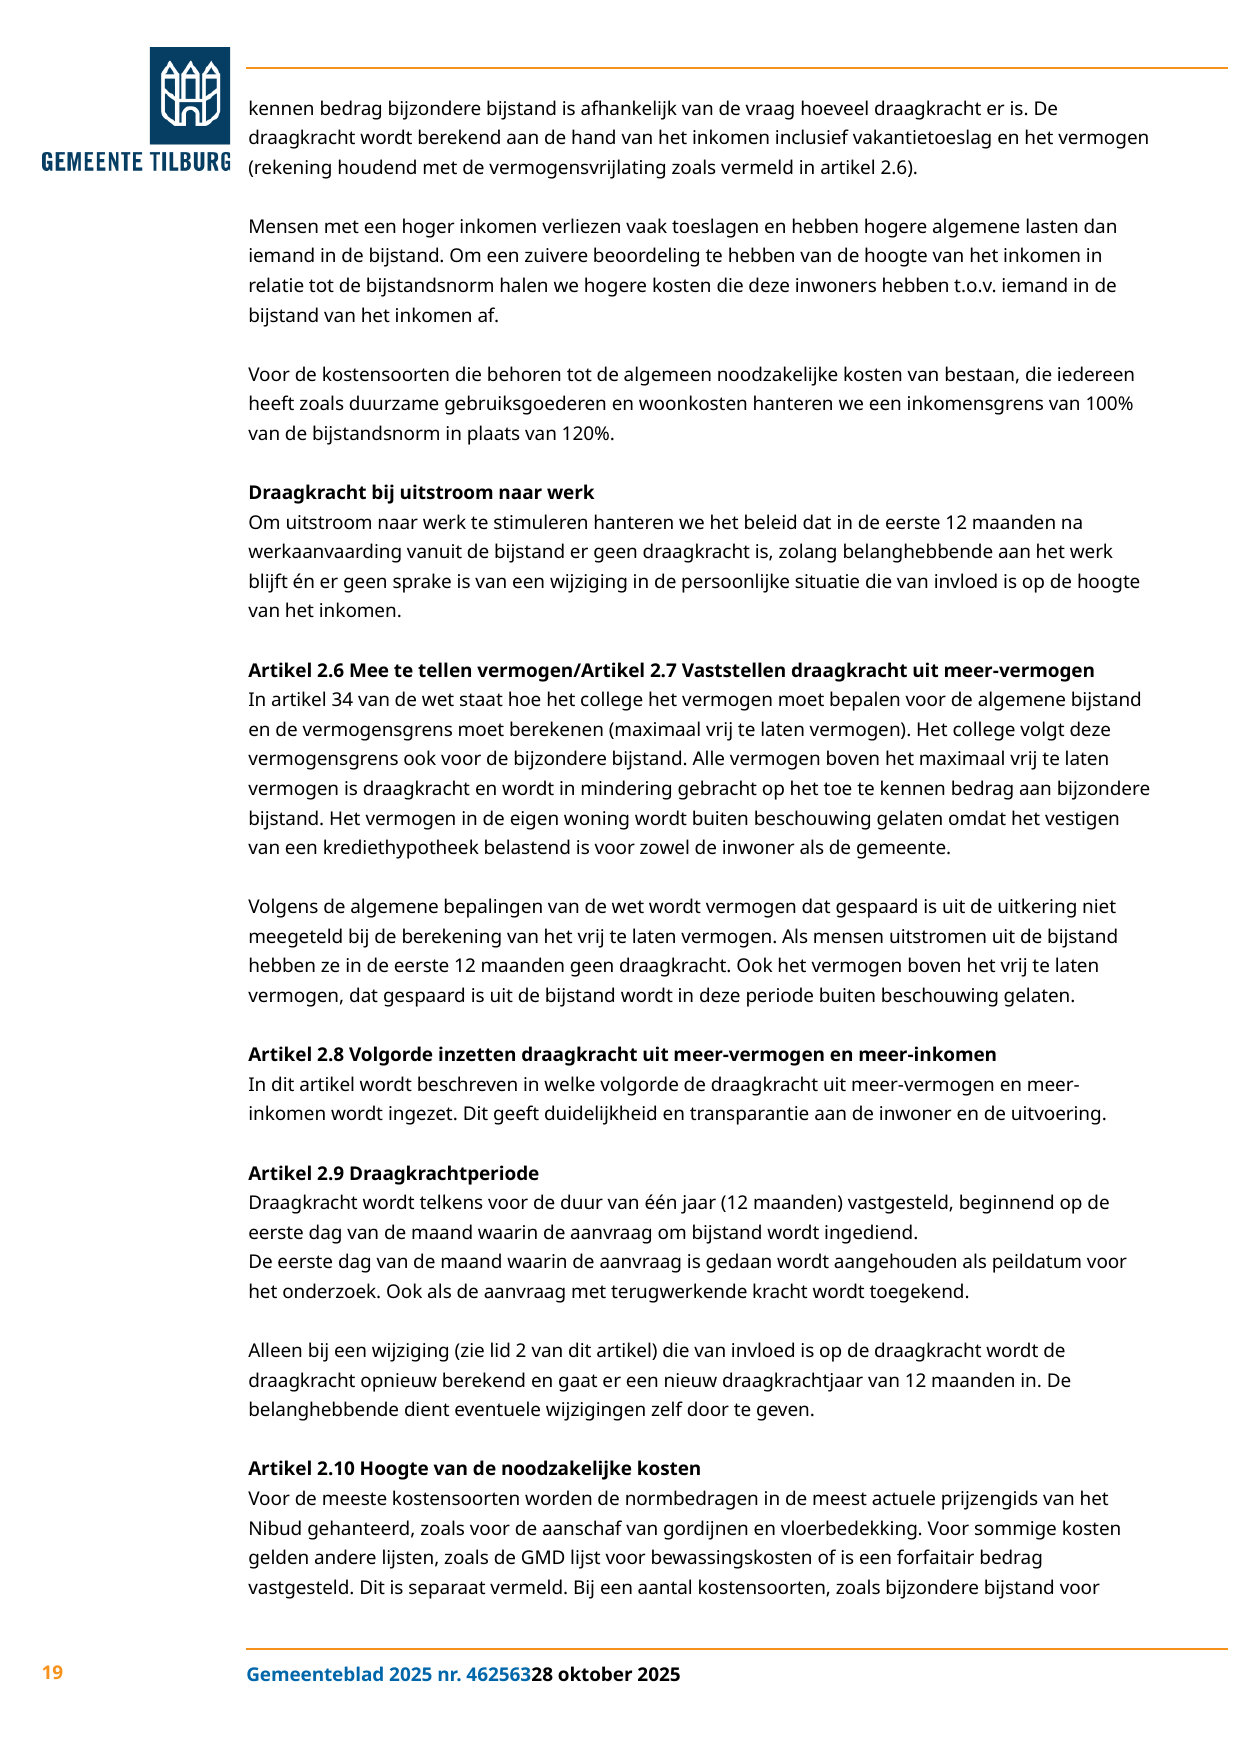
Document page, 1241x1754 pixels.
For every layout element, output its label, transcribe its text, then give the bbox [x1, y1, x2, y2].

text Voor de meeste kostensoorten worden de normbedragen in de meest actuele prijzengids van het Nibud gehanteerd, zoals voor de aanschaf van gordijnen en vloerbedekking. Voor sommige kosten gelden andere lijsten, zoals de GMD lijst voor bewassingskosten of is een forfaitair bedrag vastgesteld. Dit is separaat vermeld. Bij een aantal kostensoorten, zoals bijzondere bijstand voor [248, 1485, 1152, 1600]
text In dit artikel wordt beschreven in welke volgorde de draagkracht uit meer-vermogen en meer-inkomen wordt ingezet. Dit geeft duidelijkheid en transparantie aan de inwoner en de uitvoering. [248, 1071, 1152, 1126]
text Draagkracht wordt telkens voor de duur van één jaar (12 maanden) vastgesteld, beginnend op de eerste dag van de maand waarin de aanvraag om bijstand wordt ingediend. [248, 1189, 1152, 1245]
text Draagkracht bij uitstroom naar werk [248, 479, 1152, 505]
text In artikel 34 van de wet staat hoe het college het vermogen moet bepalen voor de algemene bijstand en de vermogensgrens moet berekenen (maximaal vrij te laten vermogen). Het college volgt deze vermogensgrens ook voor de bijzondere bijstand. Alle vermogen boven het maximaal vrij te laten vermogen is draagkracht en wordt in mindering gebracht op het toe te kennen bedrag aan bijzondere bijstand. Het vermogen in de eigen woning wordt buiten beschouwing gelaten omdat het vestigen van een krediethypotheek belastend is voor zowel de inwoner als de gemeente. [248, 686, 1152, 860]
text Volgens de algemene bepalingen van de wet wordt vermogen dat gespaard is uit de uitkering niet meegeteld bij de berekening van het vrij te laten vermogen. Als mensen uitstromen uit de bijstand hebben ze in de eerste 12 maanden geen draagkracht. Ook het vermogen boven het vrij te laten vermogen, dat gespaard is uit de bijstand wordt in deze periode buiten beschouwing gelaten. [248, 893, 1152, 1008]
text Artikel 2.9 Draagkrachtperiode [248, 1160, 1152, 1186]
text kennen bedrag bijzondere bijstand is afhankelijk van de vraag hoeveel draagkracht er is. De draagkracht wordt berekend aan de hand van het inkomen inclusief vakantietoeslag en het vermogen (rekening houdend met de vermogensvrijlating zoals vermeld in artikel 2.6). [248, 95, 1152, 180]
text Alleen bij een wijziging (zie lid 2 van dit artikel) die van invloed is op de draagkracht wordt de draagkracht opnieuw berekend en gaat er een nieuw draagkrachtjaar van 12 maanden in. De belanghebbende dient eventuele wijzigingen zelf door te geven. [248, 1337, 1152, 1422]
text Mensen met een hoger inkomen verliezen vaak toeslagen en hebben hogere algemene lasten dan iemand in de bijstand. Om een zuivere beoordeling te hebben van de hoogte van het inkomen in relatie tot de bijstandsnorm halen we hogere kosten die deze inwoners hebben t.o.v. iemand in de bijstand van het inkomen af. [248, 213, 1152, 328]
text Artikel 2.6 Mee te tellen vermogen/Artikel 2.7 Vaststellen draagkracht uit meer-vermogen [248, 657, 1152, 683]
text De eerste dag van de maand waarin de aanvraag is gedaan wordt aangehouden als peildatum voor het onderzoek. Ook als de aanvraag met terugwerkende kracht wordt toegekend. [248, 1248, 1152, 1304]
text Om uitstroom naar werk te stimuleren hanteren we het beleid dat in de eerste 12 maanden na werkaanvaarding vanuit de bijstand er geen draagkracht is, zolang belanghebbende aan het werk blijft én er geen sprake is van een wijziging in de persoonlijke situatie die van invloed is op de hoogte van het inkomen. [248, 509, 1152, 623]
picture [41, 47, 231, 172]
text Artikel 2.8 Volgorde inzetten draagkracht uit meer-vermogen en meer-inkomen [248, 1041, 1152, 1067]
text Voor de kostensoorten die behoren tot de algemeen noodzakelijke kosten van bestaan, die iedereen heeft zoals duurzame gebruiksgoederen en woonkosten hanteren we een inkomensgrens van 100% van de bijstandsnorm in plaats van 120%. [248, 361, 1152, 446]
text Artikel 2.10 Hoogte van de noodzakelijke kosten [248, 1456, 1152, 1481]
